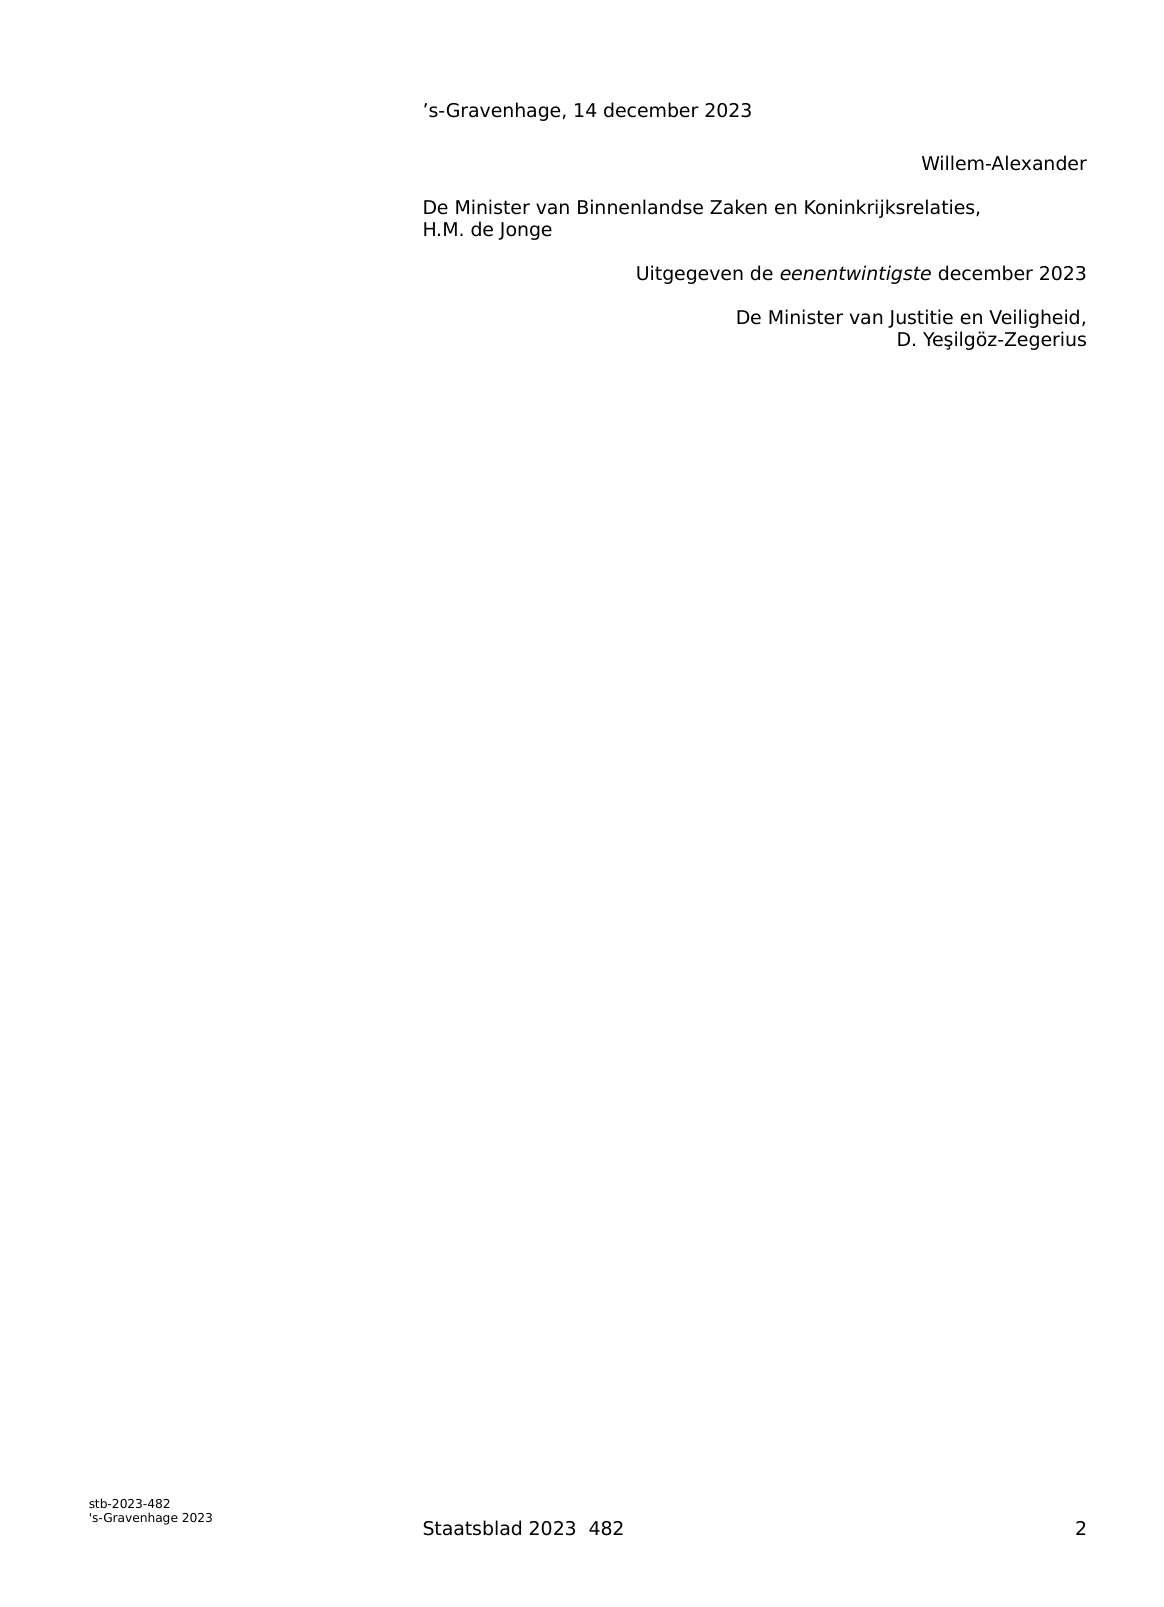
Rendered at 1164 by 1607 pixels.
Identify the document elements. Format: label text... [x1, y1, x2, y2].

text ’s-Gravenhage, 14 december 2023 [422, 100, 1087, 122]
text 's-Gravenhage 2023 [88, 1511, 323, 1525]
text stb-2023-482 [88, 1497, 323, 1511]
text Uitgegeven de eenentwintigste december 2023 [422, 263, 1087, 285]
text De Minister van Justitie en Veiligheid, D. Yeşilgöz-Zegerius [422, 307, 1087, 351]
text De Minister van Binnenlandse Zaken en Koninkrijksrelaties, H.M. de Jonge [422, 197, 1087, 241]
text Willem-Alexander [422, 152, 1087, 174]
